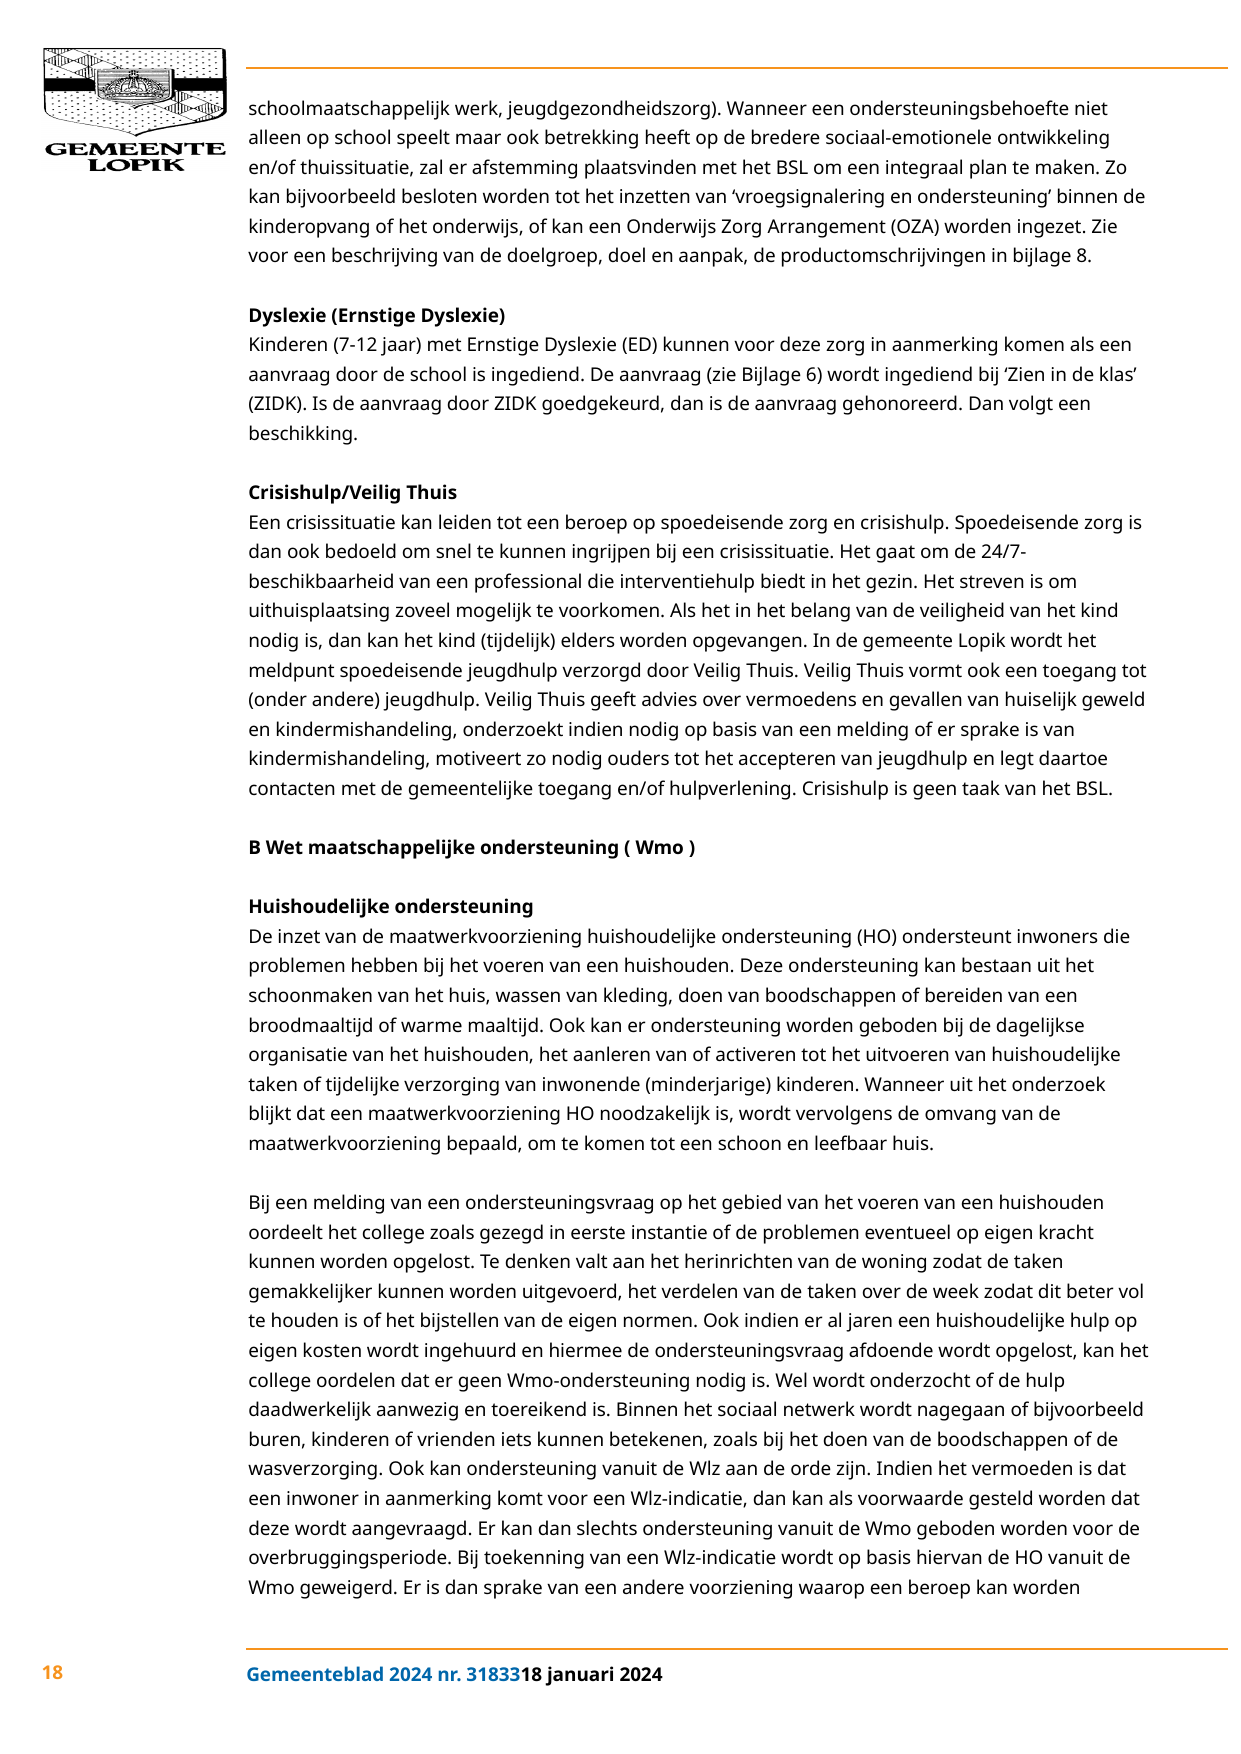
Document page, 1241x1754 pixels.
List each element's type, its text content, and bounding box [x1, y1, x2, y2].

text Een crisissituatie kan leiden tot een beroep op spoedeisende zorg en crisishulp. Spoedeisende zorg is dan ook bedoeld om snel te kunnen ingrijpen bij een crisissituatie. Het gaat om de 24/7-beschikbaarheid van een professional die interventiehulp biedt in het gezin. Het streven is om uithuisplaatsing zoveel mogelijk te voorkomen. Als het in het belang van de veiligheid van het kind nodig is, dan kan het kind (tijdelijk) elders worden opgevangen. In de gemeente Lopik wordt het meldpunt spoedeisende jeugdhulp verzorgd door Veilig Thuis. Veilig Thuis vormt ook een toegang tot (onder andere) jeugdhulp. Veilig Thuis geeft advies over vermoedens en gevallen van huiselijk geweld en kindermishandeling, onderzoekt indien nodig op basis van een melding of er sprake is van kindermishandeling, motiveert zo nodig ouders tot het accepteren van jeugdhulp en legt daartoe contacten met de gemeentelijke toegang en/of hulpverlening. Crisishulp is geen taak van het BSL. [248, 509, 1152, 801]
text Huishoudelijke ondersteuning [248, 893, 1152, 919]
text Bij een melding van een ondersteuningsvraag op het gebied van het voeren van een huishouden oordeelt het college zoals gezegd in eerste instantie of de problemen eventueel op eigen kracht kunnen worden opgelost. Te denken valt aan het herinrichten van de woning zodat de taken gemakkelijker kunnen worden uitgevoerd, het verdelen van de taken over de week zodat dit beter vol te houden is of het bijstellen van de eigen normen. Ook indien er al jaren een huishoudelijke hulp op eigen kosten wordt ingehuurd en hiermee de ondersteuningsvraag afdoende wordt opgelost, kan het college oordelen dat er geen Wmo-ondersteuning nodig is. Wel wordt onderzocht of de hulp daadwerkelijk aanwezig en toereikend is. Binnen het sociaal netwerk wordt nagegaan of bijvoorbeeld buren, kinderen of vrienden iets kunnen betekenen, zoals bij het doen van de boodschappen of de wasverzorging. Ook kan ondersteuning vanuit de Wlz aan de orde zijn. Indien het vermoeden is dat een inwoner in aanmerking komt voor een Wlz-indicatie, dan kan als voorwaarde gesteld worden dat deze wordt aangevraagd. Er kan dan slechts ondersteuning vanuit de Wmo geboden worden voor de overbruggingsperiode. Bij toekenning van een Wlz-indicatie wordt op basis hiervan de HO vanuit de Wmo geweigerd. Er is dan sprake van een andere voorziening waarop een beroep kan worden [248, 1189, 1152, 1600]
text De inzet van de maatwerkvoorziening huishoudelijke ondersteuning (HO) ondersteunt inwoners die problemen hebben bij het voeren van een huishouden. Deze ondersteuning kan bestaan uit het schoonmaken van het huis, wassen van kleding, doen van boodschappen of bereiden van een broodmaaltijd of warme maaltijd. Ook kan er ondersteuning worden geboden bij de dagelijkse organisatie van het huishouden, het aanleren van of activeren tot het uitvoeren van huishoudelijke taken of tijdelijke verzorging van inwonende (minderjarige) kinderen. Wanneer uit het onderzoek blijkt dat een maatwerkvoorziening HO noodzakelijk is, wordt vervolgens de omvang van de maatwerkvoorziening bepaald, om te komen tot een schoon en leefbaar huis. [248, 923, 1152, 1156]
text Crisishulp/Veilig Thuis [248, 479, 1152, 505]
text B Wet maatschappelijke ondersteuning ( Wmo ) [248, 834, 1152, 860]
text Dyslexie (Ernstige Dyslexie) [248, 302, 1152, 328]
picture [41, 47, 231, 172]
text Kinderen (7-12 jaar) met Ernstige Dyslexie (ED) kunnen voor deze zorg in aanmerking komen als een aanvraag door de school is ingediend. De aanvraag (zie Bijlage 6) wordt ingediend bij ‘Zien in de klas’ (ZIDK). Is de aanvraag door ZIDK goedgekeurd, dan is de aanvraag gehonoreerd. Dan volgt een beschikking. [248, 331, 1152, 446]
text schoolmaatschappelijk werk, jeugdgezondheidszorg). Wanneer een ondersteuningsbehoefte niet alleen op school speelt maar ook betrekking heeft op de bredere sociaal-emotionele ontwikkeling en/of thuissituatie, zal er afstemming plaatsvinden met het BSL om een integraal plan te maken. Zo kan bijvoorbeeld besloten worden tot het inzetten van ‘vroegsignalering en ondersteuning’ binnen de kinderopvang of het onderwijs, of kan een Onderwijs Zorg Arrangement (OZA) worden ingezet. Zie voor een beschrijving van de doelgroep, doel en aanpak, de productomschrijvingen in bijlage 8. [248, 95, 1152, 268]
